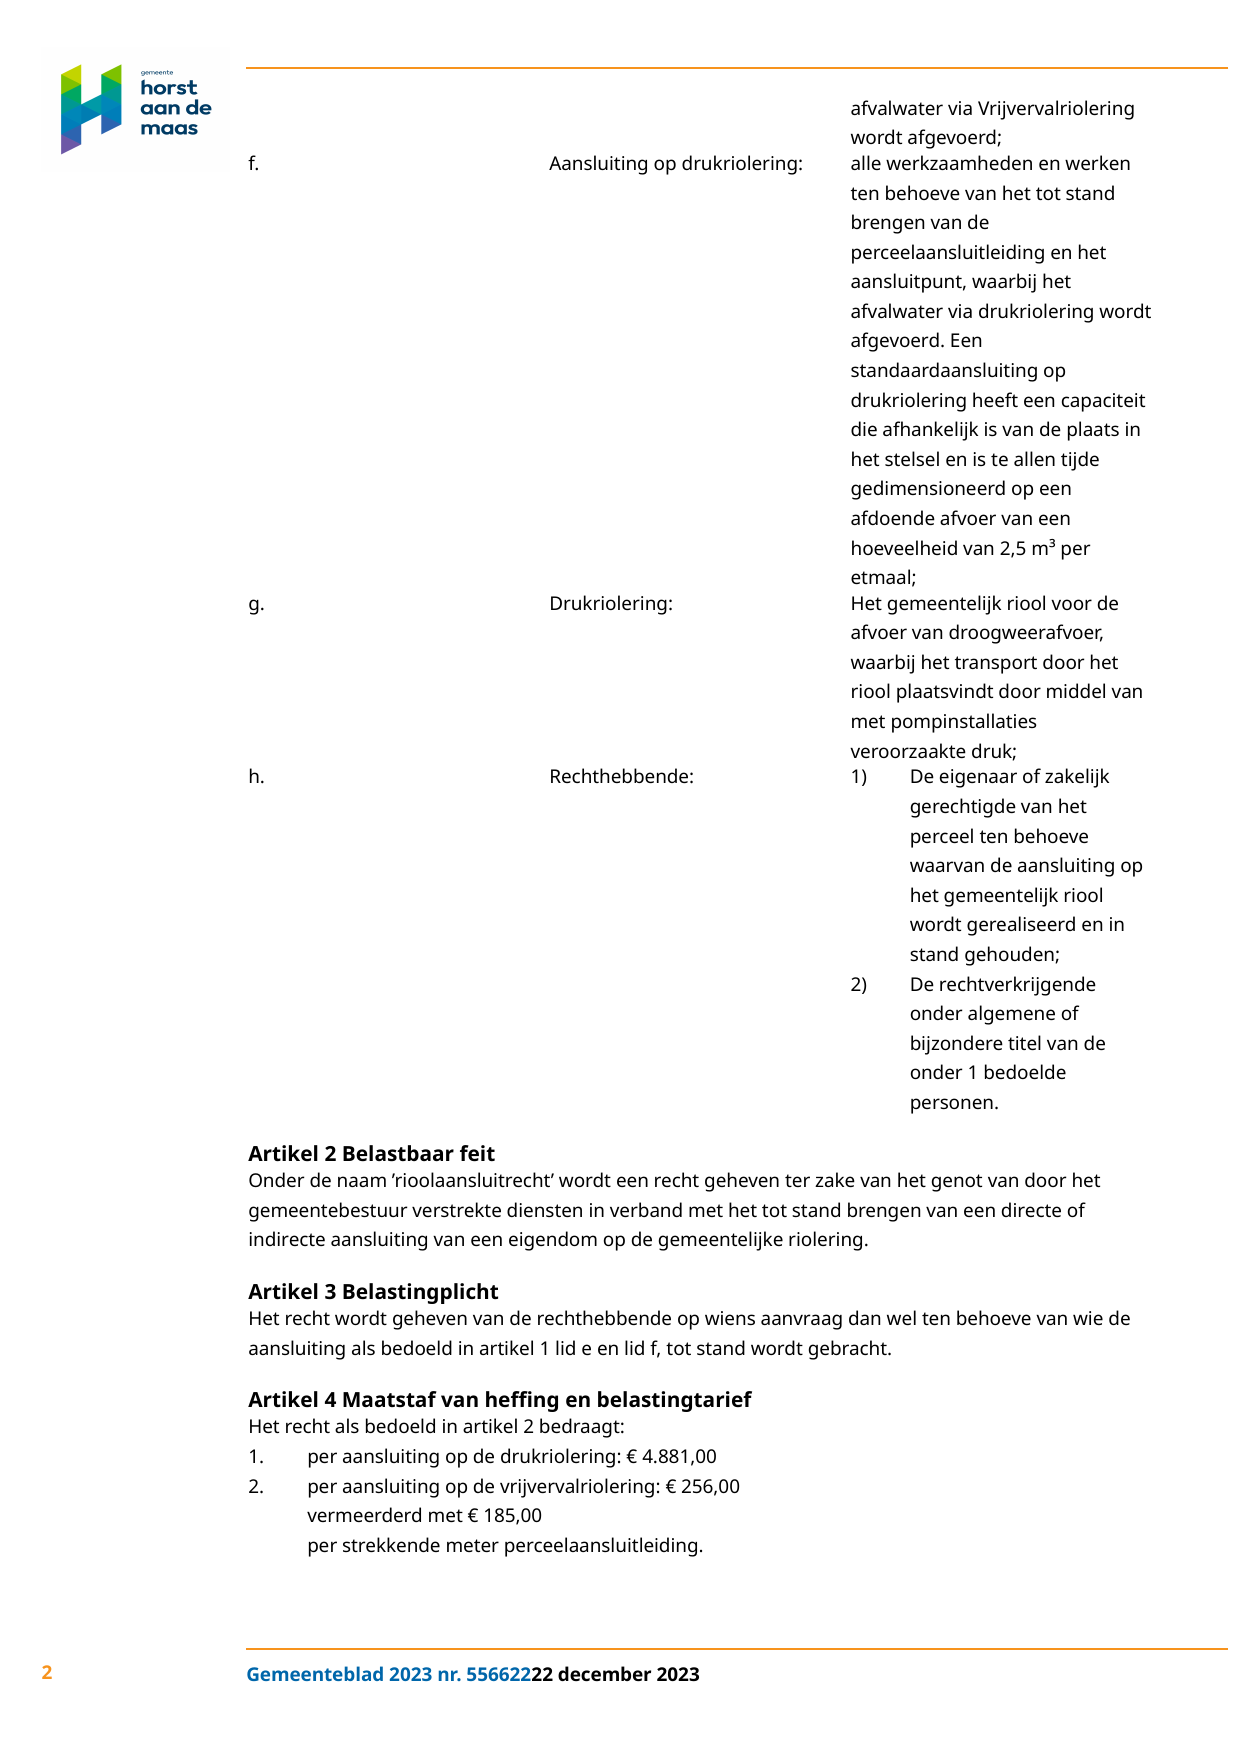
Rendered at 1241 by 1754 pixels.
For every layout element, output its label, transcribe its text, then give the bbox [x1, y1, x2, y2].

table_cell h. [248, 764, 549, 1115]
table_cell Drukriolering: [549, 590, 850, 764]
table_cell Aansluiting op drukriolering: [549, 150, 850, 590]
list vermeerderd met € 185,00 [248, 1502, 1152, 1528]
table_cell f. [248, 150, 549, 590]
picture [41, 47, 231, 172]
text Artikel 4 Maatstaf van heffing en belastingtarief [248, 1385, 1152, 1414]
text Artikel 3 Belastingplicht [248, 1277, 1152, 1305]
table_cell [248, 95, 549, 150]
list per aansluiting op de vrijvervalriolering: € 256,00 [248, 1473, 1152, 1499]
text Het recht wordt geheven van de rechthebbende op wiens aanvraag dan wel ten behoeve van wie de aansluiting als bedoeld in artikel 1 lid e en lid f, tot stand wordt gebracht. [248, 1305, 1152, 1361]
table_cell alle werkzaamheden en werken ten behoeve van het tot stand brengen van de perceelaansluitleiding en het aansluitpunt, waarbij het afvalwater via drukriolering wordt afgevoerd. Een standaardaansluiting op drukriolering heeft een capaciteit die afhankelijk is van de plaats in het stelsel en is te allen tijde gedimensioneerd op een afdoende afvoer van een hoeveelheid van 2,5 m³ per etmaal; [850, 150, 1152, 590]
text Artikel 2 Belastbaar feit [248, 1139, 1152, 1167]
table_cell [549, 95, 850, 150]
table_cell Rechthebbende: [549, 764, 850, 1115]
list per strekkende meter perceelaansluitleiding. [248, 1532, 1152, 1558]
list per aansluiting op de drukriolering: € 4.881,00 [248, 1443, 1152, 1469]
table_cell Het gemeentelijk riool voor de afvoer van droogweerafvoer, waarbij het transport door het riool plaatsvindt door middel van met pompinstallaties veroorzaakte druk; [850, 590, 1152, 764]
table_cell De eigenaar of zakelijk gerechtigde van het perceel ten behoeve waarvan de aansluiting op het gemeentelijk riool wordt gerealiseerd en in stand gehouden; De rechtverkrijgende onder algemene of bijzondere titel van de onder 1 bedoelde personen. [850, 764, 1152, 1115]
text Onder de naam ’rioolaansluitrecht’ wordt een recht geheven ter zake van het genot van door het gemeentebestuur verstrekte diensten in verband met het tot stand brengen van een directe of indirecte aansluiting van een eigendom op de gemeentelijke riolering. [248, 1167, 1152, 1252]
text Het recht als bedoeld in artikel 2 bedraagt: [248, 1414, 1152, 1439]
table_cell g. [248, 590, 549, 764]
table_cell afvalwater via Vrijvervalriolering wordt afgevoerd; [850, 95, 1152, 150]
